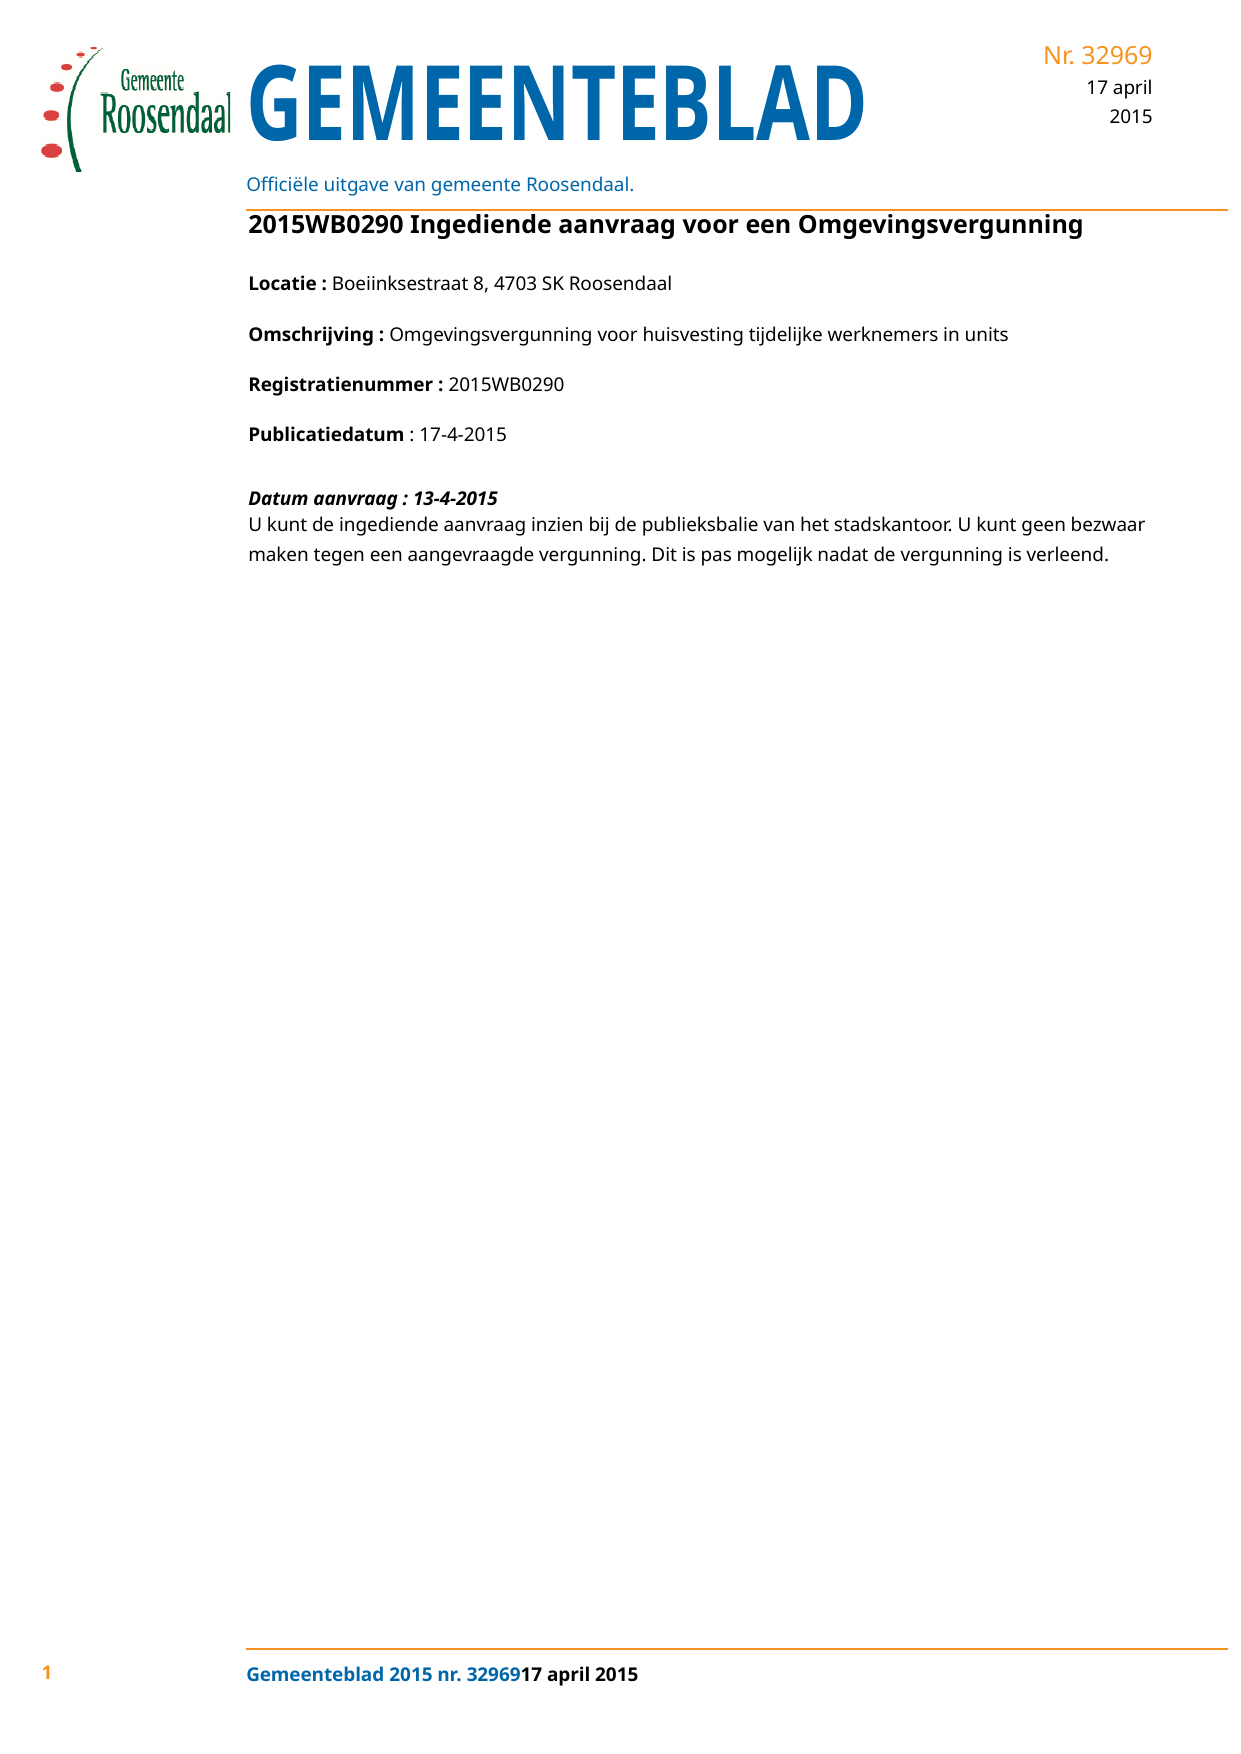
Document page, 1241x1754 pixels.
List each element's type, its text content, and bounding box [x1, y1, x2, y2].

text Registratienummer : 2015WB0290 [248, 371, 1152, 397]
text Omschrijving : Omgevingsvergunning voor huisvesting tijdelijke werknemers in units [248, 321, 1152, 346]
picture [41, 47, 231, 172]
text Publicatiedatum : 17-4-2015 [248, 422, 1152, 447]
text Datum aanvraag : 13-4-2015 [248, 486, 1152, 511]
text U kunt de ingediende aanvraag inzien bij de publieksbalie van het stadskantoor. U kunt geen bezwaar maken tegen een aangevraagde vergunning. Dit is pas mogelijk nadat de vergunning is verleend. [248, 511, 1152, 567]
text 2015WB0290 Ingediende aanvraag voor een Omgevingsvergunning [248, 211, 1152, 241]
text Locatie : Boeiinksestraat 8, 4703 SK Roosendaal [248, 270, 1152, 296]
